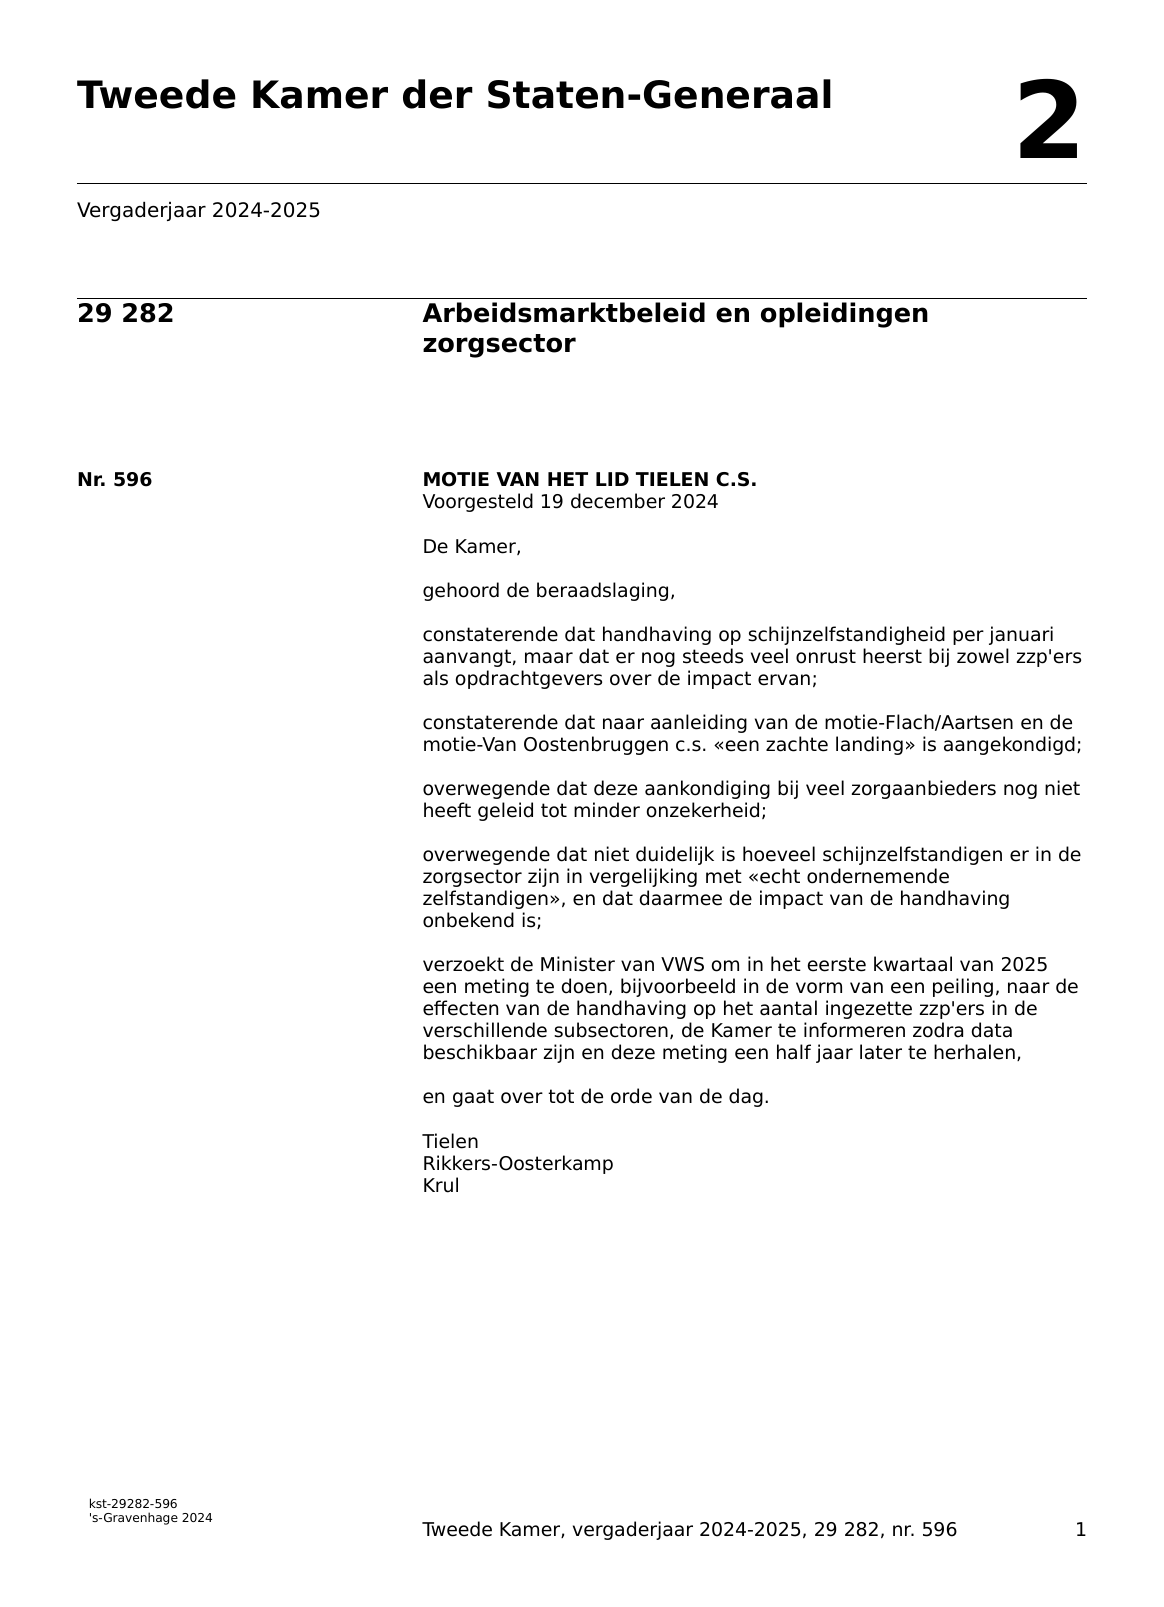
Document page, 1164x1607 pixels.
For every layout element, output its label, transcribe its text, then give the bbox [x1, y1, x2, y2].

text overwegende dat niet duidelijk is hoeveel schijnzelfstandigen er in de zorgsector zijn in vergelijking met «echt ondernemende zelfstandigen», en dat daarmee de impact van de handhaving onbekend is; [422, 844, 1087, 932]
text Rikkers-Oosterkamp [422, 1153, 1087, 1174]
text De Kamer, [422, 536, 1087, 557]
table_cell Vergaderjaar 2024-2025 [77, 184, 1087, 298]
text gehoord de beraadslaging, [422, 580, 1087, 602]
table_header Tweede Kamer der Staten-Generaal [77, 59, 886, 183]
text constaterende dat handhaving op schijnzelfstandigheid per januari aanvangt, maar dat er nog steeds veel onrust heerst bij zowel zzp'ers als opdrachtgevers over de impact ervan; [422, 624, 1087, 690]
subtitle 29 282 Arbeidsmarktbeleid en opleidingen zorgsector [77, 299, 1087, 358]
text Tielen [422, 1131, 1087, 1153]
subtitle Nr. 596 MOTIE VAN HET LID TIELEN C.S. [77, 469, 1087, 491]
text Krul [422, 1174, 1087, 1197]
text Voorgesteld 19 december 2024 [422, 491, 1087, 513]
text constaterende dat naar aanleiding van de motie-Flach/Aartsen en de motie-Van Oostenbruggen c.s. «een zachte landing» is aangekondigd; [422, 712, 1087, 756]
text overwegende dat deze aankondiging bij veel zorgaanbieders nog niet heeft geleid tot minder onzekerheid; [422, 778, 1087, 822]
text en gaat over tot de orde van de dag. [422, 1086, 1087, 1108]
text kst-29282-596 [88, 1497, 323, 1511]
text 's-Gravenhage 2024 [88, 1511, 323, 1525]
text verzoekt de Minister van VWS om in het eerste kwartaal van 2025 een meting te doen, bijvoorbeeld in de vorm van een peiling, naar de effecten van de handhaving op het aantal ingezette zzp'ers in de verschillende subsectoren, de Kamer te informeren zodra data beschikbaar zijn en deze meting een half jaar later te herhalen, [422, 954, 1087, 1064]
table_header 2 [886, 59, 1087, 183]
